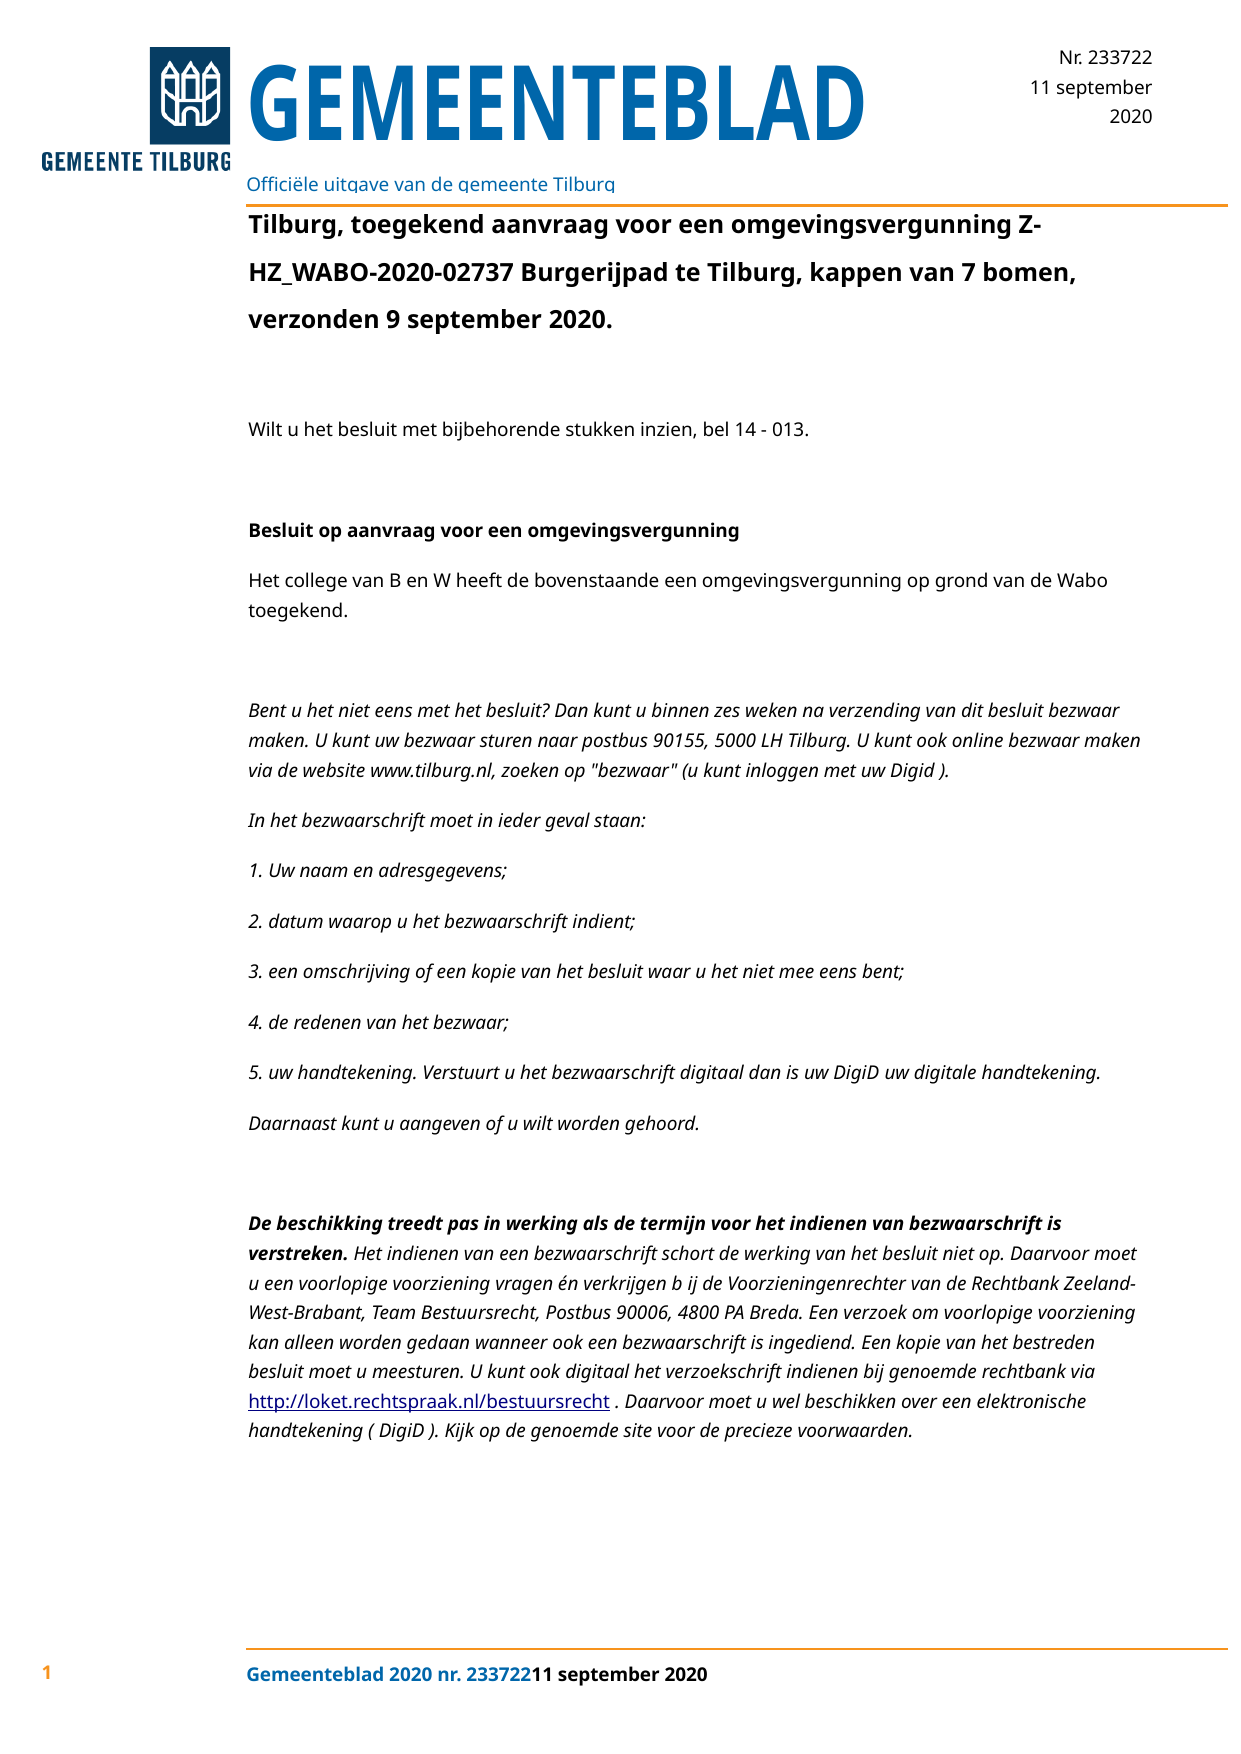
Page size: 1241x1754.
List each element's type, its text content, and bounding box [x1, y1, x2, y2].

text Besluit op aanvraag voor een omgevingsvergunning [248, 517, 1152, 542]
text 2. datum waarop u het bezwaarschrift indient; [248, 908, 1152, 934]
text Bent u het niet eens met het besluit? Dan kunt u binnen zes weken na verzending van dit besluit bezwaar maken. U kunt uw bezwaar sturen naar postbus 90155, 5000 LH Tilburg. U kunt ook online bezwaar maken via de website www.tilburg.nl, zoeken op "bezwaar" (u kunt inloggen met uw Digid ). [248, 698, 1152, 782]
text De beschikking treedt pas in werking als de termijn voor het indienen van bezwaarschrift is verstreken. Het indienen van een bezwaarschrift schort de werking van het besluit niet op. Daarvoor moet u een voorlopige voorziening vragen én verkrijgen b ij de Voorzieningenrechter van de Rechtbank Zeeland-West-Brabant, Team Bestuursrecht, Postbus 90006, 4800 PA Breda. Een verzoek om voorlopige voorziening kan alleen worden gedaan wanneer ook een bezwaarschrift is ingediend. Een kopie van het bestreden besluit moet u meesturen. U kunt ook digitaal het verzoekschrift indienen bij genoemde rechtbank via http://loket.rechtspraak.nl/bestuursrecht . Daarvoor moet u wel beschikken over een elektronische handtekening ( DigiD ). Kijk op de genoemde site voor de precieze voorwaarden. [248, 1211, 1152, 1443]
text Daarnaast kunt u aangeven of u wilt worden gehoord. [248, 1110, 1152, 1135]
text Wilt u het besluit met bijbehorende stukken inzien, bel 14 - 013. [248, 416, 1152, 442]
text In het bezwaarschrift moet in ieder geval staan: [248, 807, 1152, 833]
text Het college van B en W heeft de bovenstaande een omgevingsvergunning op grond van de Wabo toegekend. [248, 567, 1152, 622]
text 1. Uw naam en adresgegevens; [248, 858, 1152, 883]
text Tilburg, toegekend aanvraag voor een omgevingsvergunning Z-HZ_WABO-2020-02737 Burgerijpad te Tilburg, kappen van 7 bomen, verzonden 9 september 2020. [248, 207, 1152, 336]
picture [41, 47, 231, 172]
text 5. uw handtekening. Verstuurt u het bezwaarschrift digitaal dan is uw DigiD uw digitale handtekening. [248, 1059, 1152, 1085]
text 4. de redenen van het bezwaar; [248, 1009, 1152, 1034]
text 3. een omschrijving of een kopie van het besluit waar u het niet mee eens bent; [248, 958, 1152, 984]
